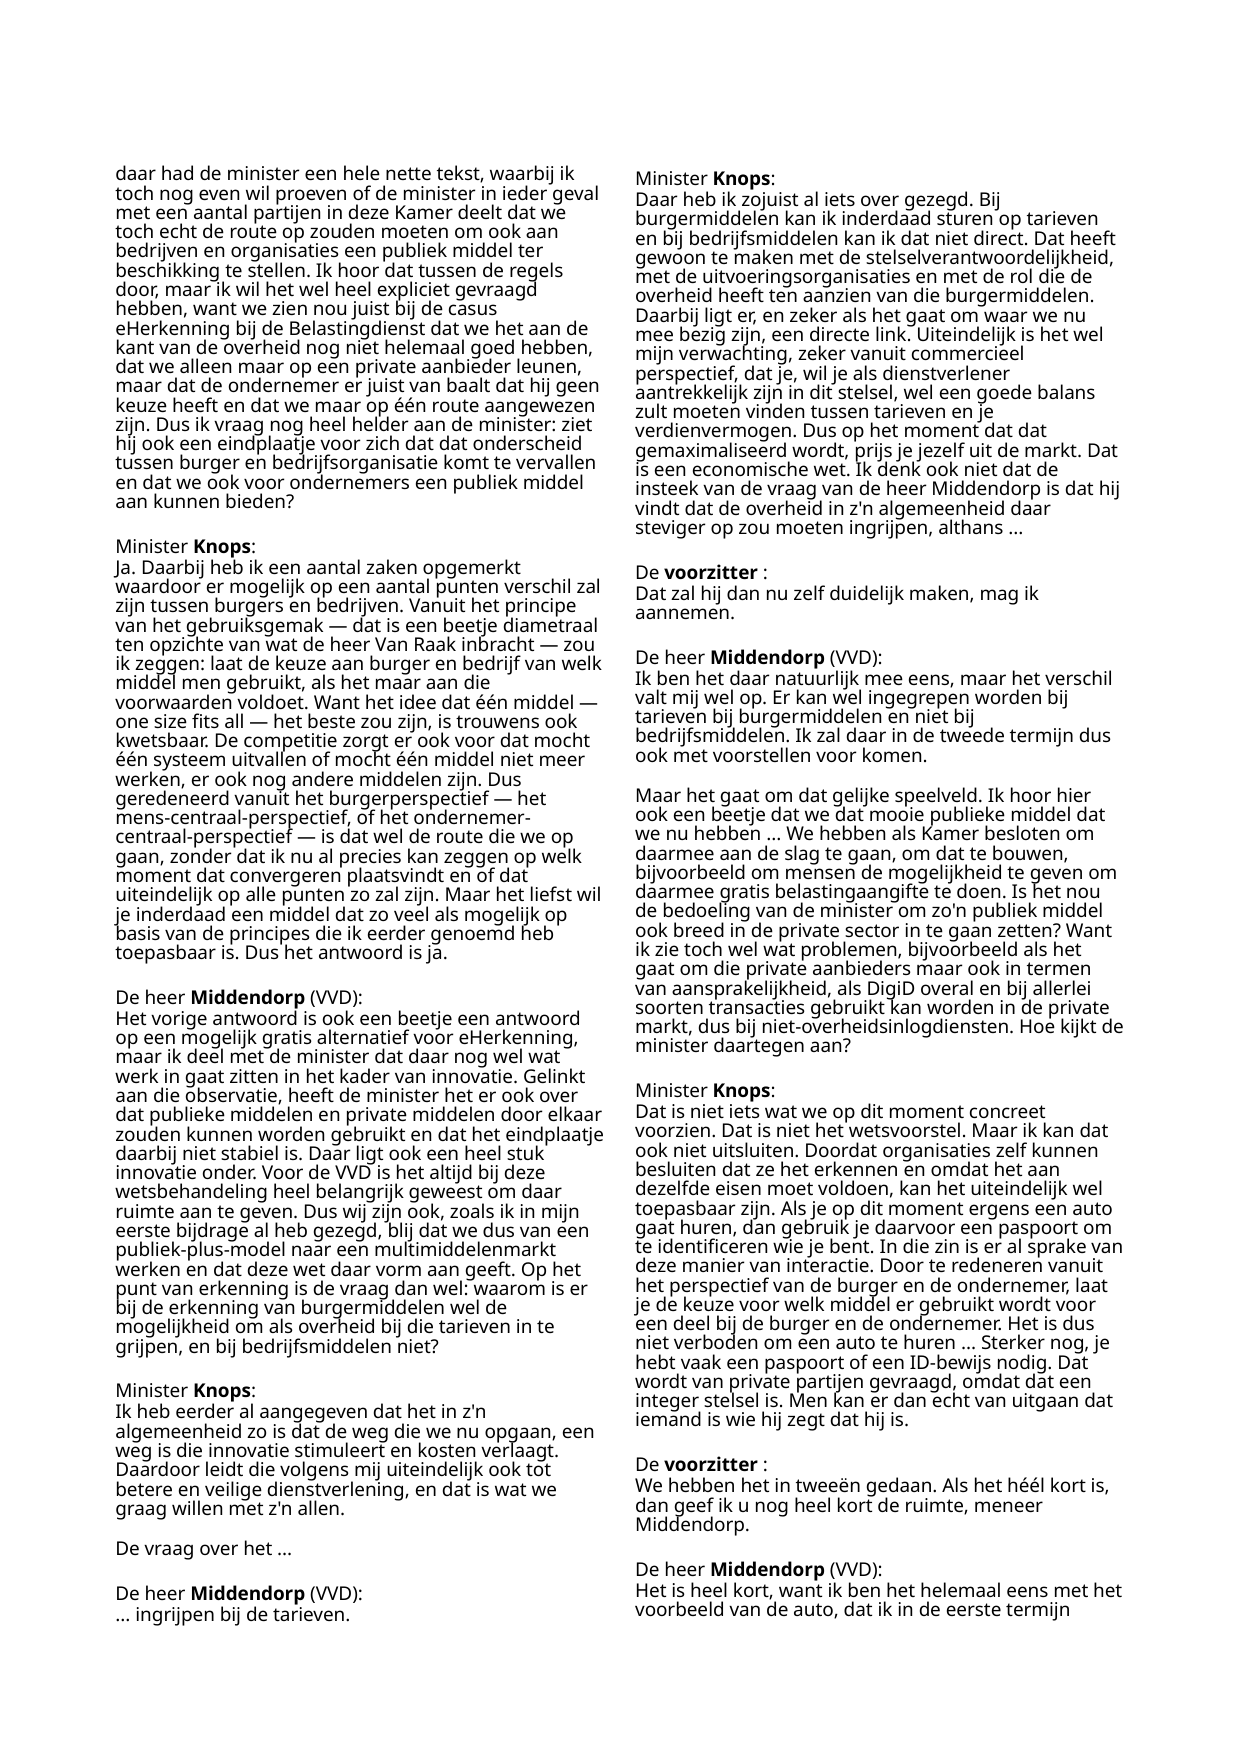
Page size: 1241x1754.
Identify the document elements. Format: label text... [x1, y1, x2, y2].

text Ik ben het daar natuurlijk mee eens, maar het verschil valt mij wel op. Er kan wel ingegrepen worden bij tarieven bij burgermiddelen en niet bij bedrijfsmiddelen. Ik zal daar in de tweede termijn dus ook met voorstellen voor komen. [635, 670, 1125, 766]
text Minister Knops: [115, 1378, 605, 1403]
text Dat is niet iets wat we op dit moment concreet voorzien. Dat is niet het wetsvoorstel. Maar ik kan dat ook niet uitsluiten. Doordat organisaties zelf kunnen besluiten dat ze het erkennen en omdat het aan dezelfde eisen moet voldoen, kan het uiteindelijk wel toepasbaar zijn. Als je op dit moment ergens een auto gaat huren, dan gebruik je daarvoor een paspoort om te identificeren wie je bent. In die zin is er al sprake van deze manier van interactie. Door te redeneren vanuit het perspectief van de burger en de ondernemer, laat je de keuze voor welk middel er gebruikt wordt voor een deel bij de burger en de ondernemer. Het is dus niet verboden om een auto te huren ... Sterker nog, je hebt vaak een paspoort of een ID-bewijs nodig. Dat wordt van private partijen gevraagd, omdat dat een integer stelsel is. Men kan er dan echt van uitgaan dat iemand is wie hij zegt dat hij is. [635, 1103, 1125, 1431]
text Het vorige antwoord is ook een beetje een antwoord op een mogelijk gratis alternatief voor eHerkenning, maar ik deel met de minister dat daar nog wel wat werk in gaat zitten in het kader van innovatie. Gelinkt aan die observatie, heeft de minister het er ook over dat publieke middelen en private middelen door elkaar zouden kunnen worden gebruikt en dat het eindplaatje daarbij niet stabiel is. Daar ligt ook een heel stuk innovatie onder. Voor de VVD is het altijd bij deze wetsbehandeling heel belangrijk geweest om daar ruimte aan te geven. Dus wij zijn ook, zoals ik in mijn eerste bijdrage al heb gezegd, blij dat we dus van een publiek-plus-model naar een multimiddelenmarkt werken en dat deze wet daar vorm aan geeft. Op het punt van erkenning is de vraag dan wel: waarom is er bij de erkenning van burgermiddelen wel de mogelijkheid om als overheid bij die tarieven in te grijpen, en bij bedrijfsmiddelen niet? [115, 1010, 605, 1357]
text De vraag over het ... [115, 1540, 605, 1559]
text Minister Knops: [635, 1077, 1125, 1103]
text Ik heb eerder al aangegeven dat het in z'n algemeenheid zo is dat de weg die we nu opgaan, een weg is die innovatie stimuleert en kosten verlaagt. Daardoor leidt die volgens mij uiteindelijk ook tot betere en veilige dienstverlening, en dat is wat we graag willen met z'n allen. [115, 1403, 605, 1519]
text Dat zal hij dan nu zelf duidelijk maken, mag ik aannemen. [635, 584, 1125, 623]
text De voorzitter : [635, 559, 1125, 584]
text Ja. Daarbij heb ik een aantal zaken opgemerkt waardoor er mogelijk op een aantal punten verschil zal zijn tussen burgers en bedrijven. Vanuit het principe van het gebruiksgemak — dat is een beetje diametraal ten opzichte van wat de heer Van Raak inbracht — zou ik zeggen: laat de keuze aan burger en bedrijf van welk middel men gebruikt, als het maar aan die voorwaarden voldoet. Want het idee dat één middel — one size fits all — het beste zou zijn, is trouwens ook kwetsbaar. De competitie zorgt er ook voor dat mocht één systeem uitvallen of mocht één middel niet meer werken, er ook nog andere middelen zijn. Dus geredeneerd vanuit het burgerperspectief — het mens-centraal-perspectief, of het ondernemer-centraal-perspectief — is dat wel de route die we op gaan, zonder dat ik nu al precies kan zeggen op welk moment dat convergeren plaatsvindt en of dat uiteindelijk op alle punten zo zal zijn. Maar het liefst wil je inderdaad een middel dat zo veel als mogelijk op basis van de principes die ik eerder genoemd heb toepasbaar is. Dus het antwoord is ja. [115, 559, 605, 963]
text De heer Middendorp (VVD): [115, 984, 605, 1010]
text ... ingrijpen bij de tarieven. [115, 1606, 605, 1625]
text De voorzitter : [635, 1452, 1125, 1477]
text Maar het gaat om dat gelijke speelveld. Ik hoor hier ook een beetje dat we dat mooie publieke middel dat we nu hebben ... We hebben als Kamer besloten om daarmee aan de slag te gaan, om dat te bouwen, bijvoorbeeld om mensen de mogelijkheid te geven om daarmee gratis belastingaangifte te doen. Is het nou de bedoeling van de minister om zo'n publiek middel ook breed in de private sector in te gaan zetten? Want ik zie toch wel wat problemen, bijvoorbeeld als het gaat om die private aanbieders maar ook in termen van aansprakelijkheid, als DigiD overal en bij allerlei soorten transacties gebruikt kan worden in de private markt, dus bij niet-overheidsinlogdiensten. Hoe kijkt de minister daartegen aan? [635, 787, 1125, 1057]
text De heer Middendorp (VVD): [635, 644, 1125, 670]
text daar had de minister een hele nette tekst, waarbij ik toch nog even wil proeven of de minister in ieder geval met een aantal partijen in deze Kamer deelt dat we toch echt de route op zouden moeten om ook aan bedrijven en organisaties een publiek middel ter beschikking te stellen. Ik hoor dat tussen de regels door, maar ik wil het wel heel expliciet gevraagd hebben, want we zien nou juist bij de casus eHerkenning bij de Belastingdienst dat we het aan de kant van de overheid nog niet helemaal goed hebben, dat we alleen maar op een private aanbieder leunen, maar dat de ondernemer er juist van baalt dat hij geen keuze heeft en dat we maar op één route aangewezen zijn. Dus ik vraag nog heel helder aan de minister: ziet hij ook een eindplaatje voor zich dat dat onderscheid tussen burger en bedrijfsorganisatie komt te vervallen en dat we ook voor ondernemers een publiek middel aan kunnen bieden? [115, 165, 605, 512]
text Minister Knops: [635, 165, 1125, 191]
text We hebben het in tweeën gedaan. Als het héél kort is, dan geef ik u nog heel kort de ruimte, meneer Middendorp. [635, 1477, 1125, 1535]
text De heer Middendorp (VVD): [115, 1580, 605, 1606]
text Het is heel kort, want ik ben het helemaal eens met het voorbeeld van de auto, dat ik in de eerste termijn [635, 1582, 1125, 1620]
text De heer Middendorp (VVD): [635, 1556, 1125, 1582]
text Minister Knops: [115, 533, 605, 559]
text Daar heb ik zojuist al iets over gezegd. Bij burgermiddelen kan ik inderdaad sturen op tarieven en bij bedrijfsmiddelen kan ik dat niet direct. Dat heeft gewoon te maken met de stelselverantwoordelijkheid, met de uitvoeringsorganisaties en met de rol die de overheid heeft ten aanzien van die burgermiddelen. Daarbij ligt er, en zeker als het gaat om waar we nu mee bezig zijn, een directe link. Uiteindelijk is het wel mijn verwachting, zeker vanuit commercieel perspectief, dat je, wil je als dienstverlener aantrekkelijk zijn in dit stelsel, wel een goede balans zult moeten vinden tussen tarieven en je verdienvermogen. Dus op het moment dat dat gemaximaliseerd wordt, prijs je jezelf uit de markt. Dat is een economische wet. Ik denk ook niet dat de insteek van de vraag van de heer Middendorp is dat hij vindt dat de overheid in z'n algemeenheid daar steviger op zou moeten ingrijpen, althans ... [635, 191, 1125, 538]
